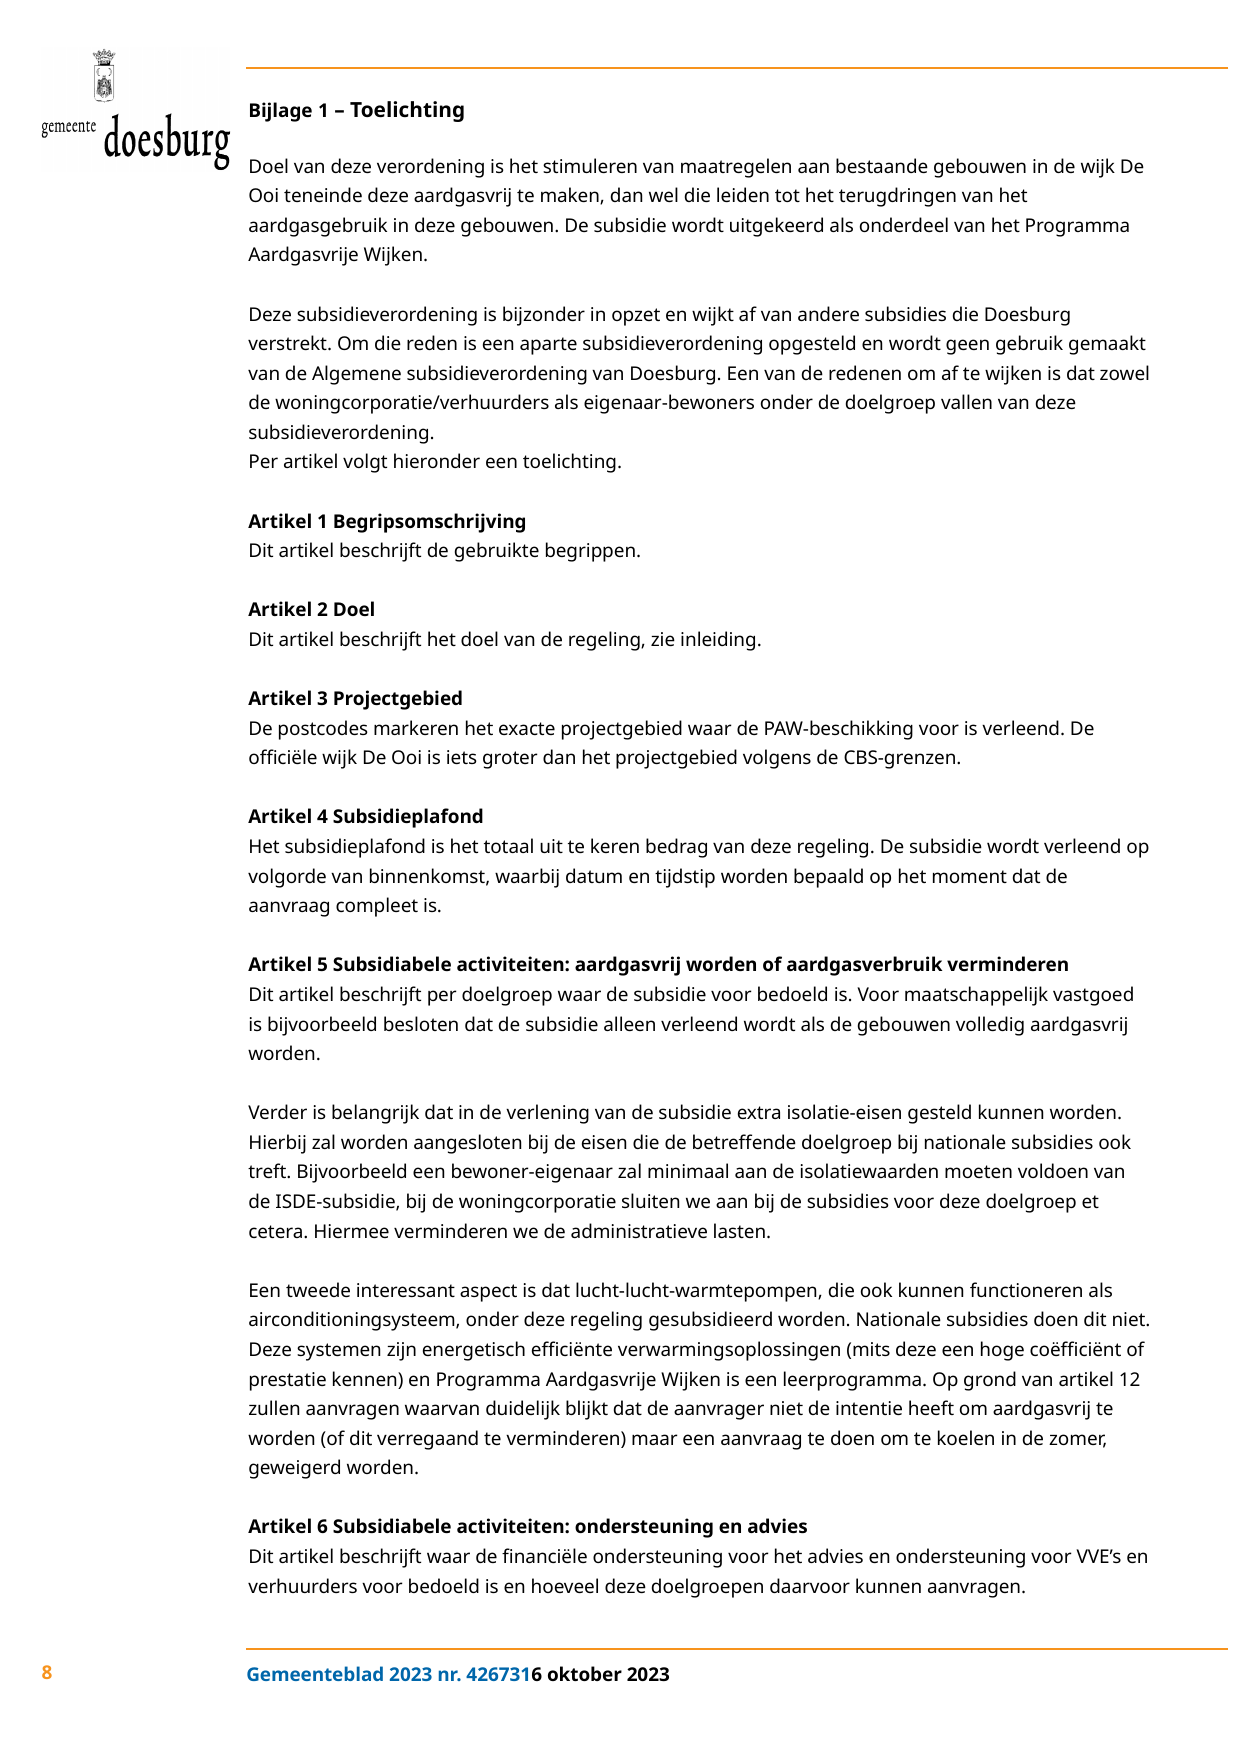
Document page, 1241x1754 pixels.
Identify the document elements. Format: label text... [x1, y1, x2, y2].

text Deze subsidieverordening is bijzonder in opzet en wijkt af van andere subsidies die Doesburg verstrekt. Om die reden is een aparte subsidieverordening opgesteld en wordt geen gebruik gemaakt van de Algemene subsidieverordening van Doesburg. Een van de redenen om af te wijken is dat zowel de woningcorporatie/verhuurders als eigenaar-bewoners onder de doelgroep vallen van deze subsidieverordening. [248, 301, 1152, 445]
text Artikel 1 Begripsomschrijving [248, 508, 1152, 534]
text Artikel 4 Subsidieplafond [248, 804, 1152, 829]
text Dit artikel beschrijft het doel van de regeling, zie inleiding. [248, 626, 1152, 652]
text Bijlage 1 – Toelichting [248, 95, 1152, 123]
text Dit artikel beschrijft de gebruikte begrippen. [248, 537, 1152, 563]
text Artikel 5 Subsidiabele activiteiten: aardgasvrij worden of aardgasverbruik verminderen [248, 952, 1152, 977]
text Een tweede interessant aspect is dat lucht-lucht-warmtepompen, die ook kunnen functioneren als airconditioningsysteem, onder deze regeling gesubsidieerd worden. Nationale subsidies doen dit niet. Deze systemen zijn energetisch efficiënte verwarmingsoplossingen (mits deze een hoge coëfficiënt of prestatie kennen) en Programma Aardgasvrije Wijken is een leerprogramma. Op grond van artikel 12 zullen aanvragen waarvan duidelijk blijkt dat de aanvrager niet de intentie heeft om aardgasvrij te worden (of dit verregaand te verminderen) maar een aanvraag te doen om te koelen in de zomer, geweigerd worden. [248, 1277, 1152, 1480]
text Verder is belangrijk dat in de verlening van de subsidie extra isolatie-eisen gesteld kunnen worden. Hierbij zal worden aangesloten bij de eisen die de betreffende doelgroep bij nationale subsidies ook treft. Bijvoorbeeld een bewoner-eigenaar zal minimaal aan de isolatiewaarden moeten voldoen van de ISDE-subsidie, bij de woningcorporatie sluiten we aan bij de subsidies voor deze doelgroep et cetera. Hiermee verminderen we de administratieve lasten. [248, 1099, 1152, 1244]
text Dit artikel beschrijft per doelgroep waar de subsidie voor bedoeld is. Voor maatschappelijk vastgoed is bijvoorbeeld besloten dat de subsidie alleen verleend wordt als de gebouwen volledig aardgasvrij worden. [248, 981, 1152, 1066]
text Artikel 3 Projectgebied [248, 685, 1152, 711]
picture [41, 47, 231, 172]
text Per artikel volgt hieronder een toelichting. [248, 449, 1152, 474]
text De postcodes markeren het exacte projectgebied waar de PAW-beschikking voor is verleend. De officiële wijk De Ooi is iets groter dan het projectgebied volgens de CBS-grenzen. [248, 715, 1152, 770]
text Dit artikel beschrijft waar de financiële ondersteuning voor het advies en ondersteuning voor VVE’s en verhuurders voor bedoeld is en hoeveel deze doelgroepen daarvoor kunnen aanvragen. [248, 1543, 1152, 1599]
text Artikel 6 Subsidiabele activiteiten: ondersteuning en advies [248, 1514, 1152, 1539]
text Het subsidieplafond is het totaal uit te keren bedrag van deze regeling. De subsidie wordt verleend op volgorde van binnenkomst, waarbij datum en tijdstip worden bepaald op het moment dat de aanvraag compleet is. [248, 833, 1152, 918]
text Doel van deze verordening is het stimuleren van maatregelen aan bestaande gebouwen in de wijk De Ooi teneinde deze aardgasvrij te maken, dan wel die leiden tot het terugdringen van het aardgasgebruik in deze gebouwen. De subsidie wordt uitgekeerd als onderdeel van het Programma Aardgasvrije Wijken. [248, 153, 1152, 267]
text Artikel 2 Doel [248, 597, 1152, 622]
